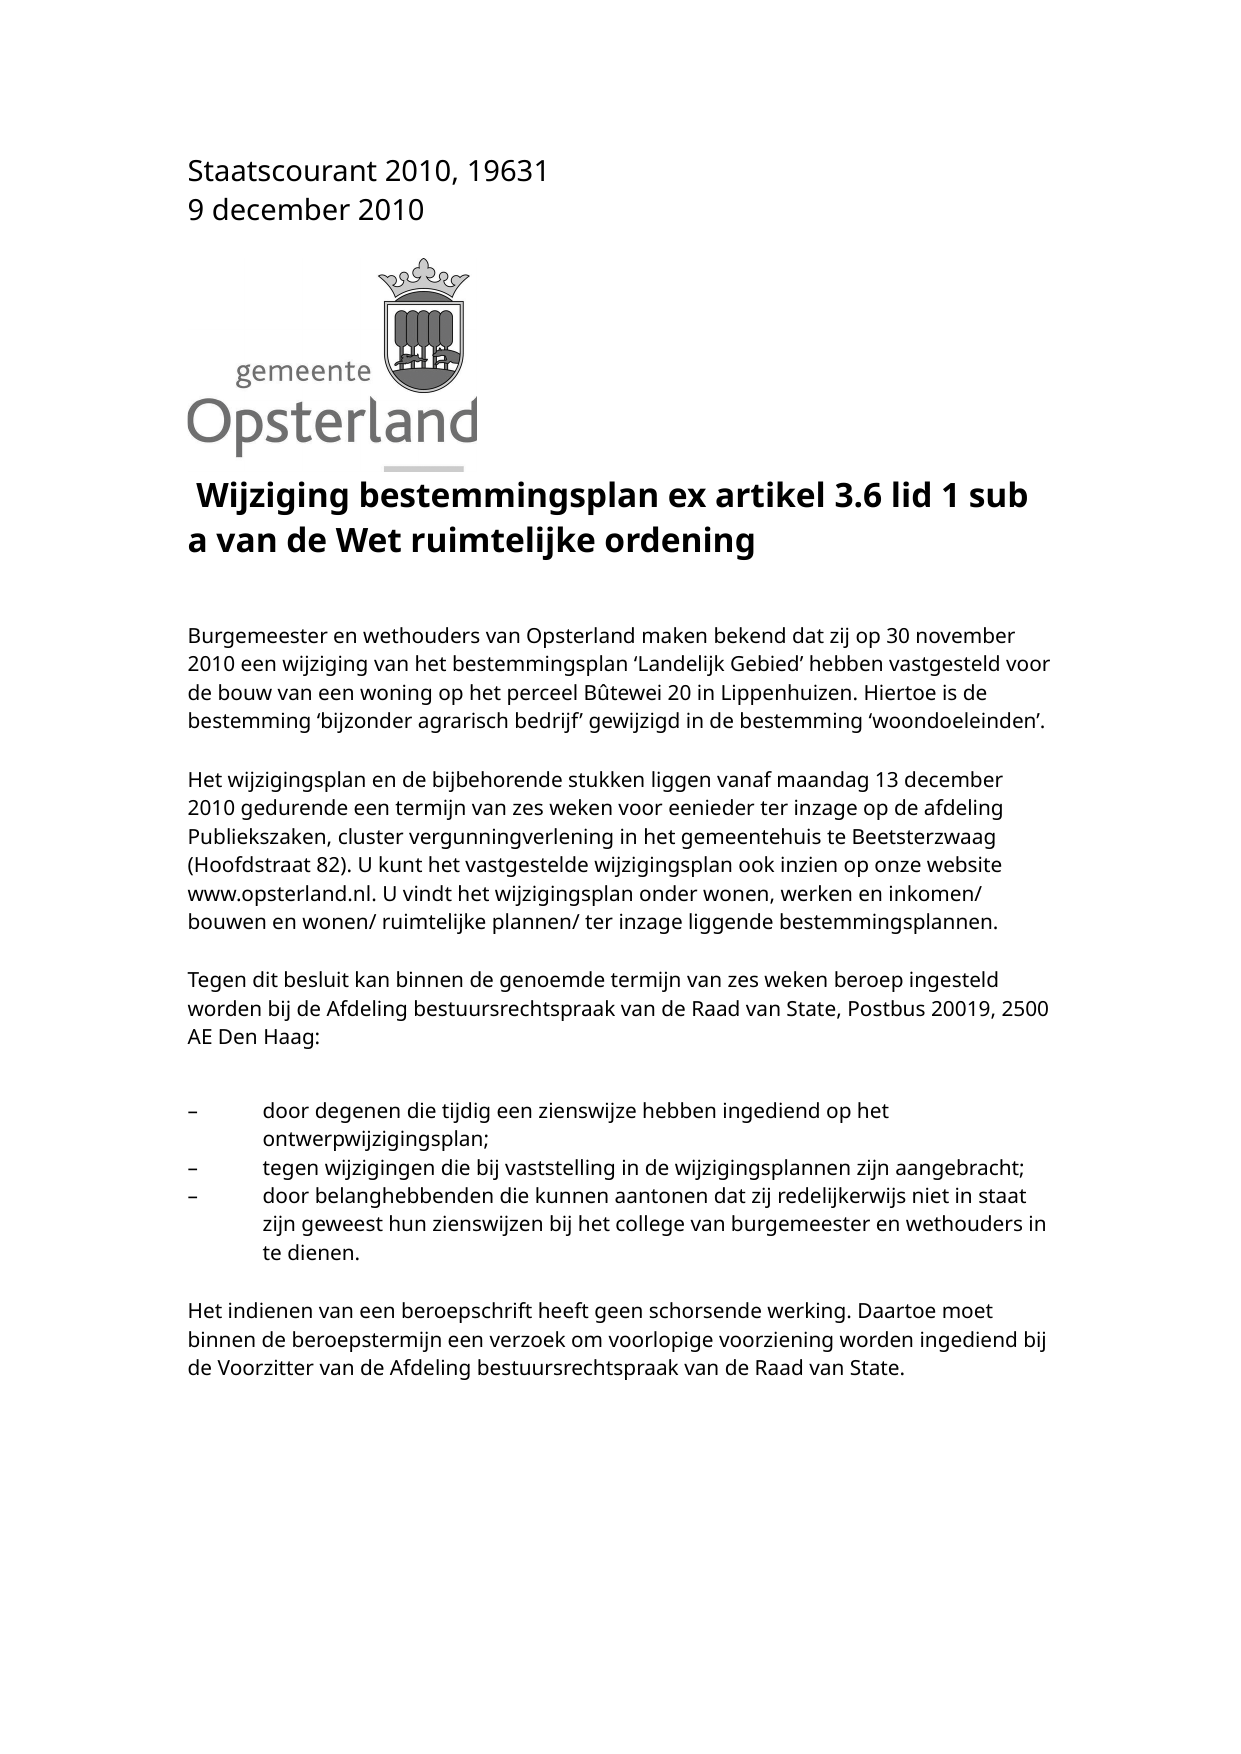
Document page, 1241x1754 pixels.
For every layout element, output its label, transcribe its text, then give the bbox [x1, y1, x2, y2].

picture [187, 258, 477, 472]
text Tegen dit besluit kan binnen de genoemde termijn van zes weken beroep ingesteld worden bij de Afdeling bestuursrechtspraak van de Raad van State, Postbus 20019, 2500 AE Den Haag: [187, 966, 1053, 1051]
text Staatscourant 2010, 19631 [187, 150, 1053, 190]
text 9 december 2010 [187, 190, 1053, 229]
list door belanghebbenden die kunnen aantonen dat zij redelijkerwijs niet in staat zijn geweest hun zienswijzen bij het college van burgemeester en wethouders in te dienen. [187, 1181, 1053, 1266]
list door degenen die tijdig een zienswijze hebben ingediend op het ontwerpwijzigingsplan; [187, 1096, 1053, 1153]
text Het indienen van een beroepschrift heeft geen schorsende werking. Daartoe moet binnen de beroepstermijn een verzoek om voorlopige voorziening worden ingediend bij de Voorzitter van de Afdeling bestuursrechtspraak van de Raad van State. [187, 1296, 1053, 1382]
list tegen wijzigingen die bij vaststelling in de wijzigingsplannen zijn aangebracht; [187, 1153, 1053, 1181]
text Burgemeester en wethouders van Opsterland maken bekend dat zij op 30 november 2010 een wijziging van het bestemmingsplan ‘Landelijk Gebied’ hebben vastgesteld voor de bouw van een woning op het perceel Bûtewei 20 in Lippenhuizen. Hiertoe is de bestemming ‘bijzonder agrarisch bedrijf’ gewijzigd in de bestemming ‘woondoeleinden’. [187, 621, 1053, 735]
text Het wijzigingsplan en de bijbehorende stukken liggen vanaf maandag 13 december 2010 gedurende een termijn van zes weken voor eenieder ter inzage op de afdeling Publiekszaken, cluster vergunningverlening in het gemeentehuis te Beetsterzwaag (Hoofdstraat 82). U kunt het vastgestelde wijzigingsplan ook inzien op onze website www.opsterland.nl. U vindt het wijzigingsplan onder wonen, werken en inkomen/ bouwen en wonen/ ruimtelijke plannen/ ter inzage liggende bestemmingsplannen. [187, 765, 1053, 936]
subtitle Wijziging bestemmingsplan ex artikel 3.6 lid 1 sub a van de Wet ruimtelijke ordening [187, 271, 1053, 563]
